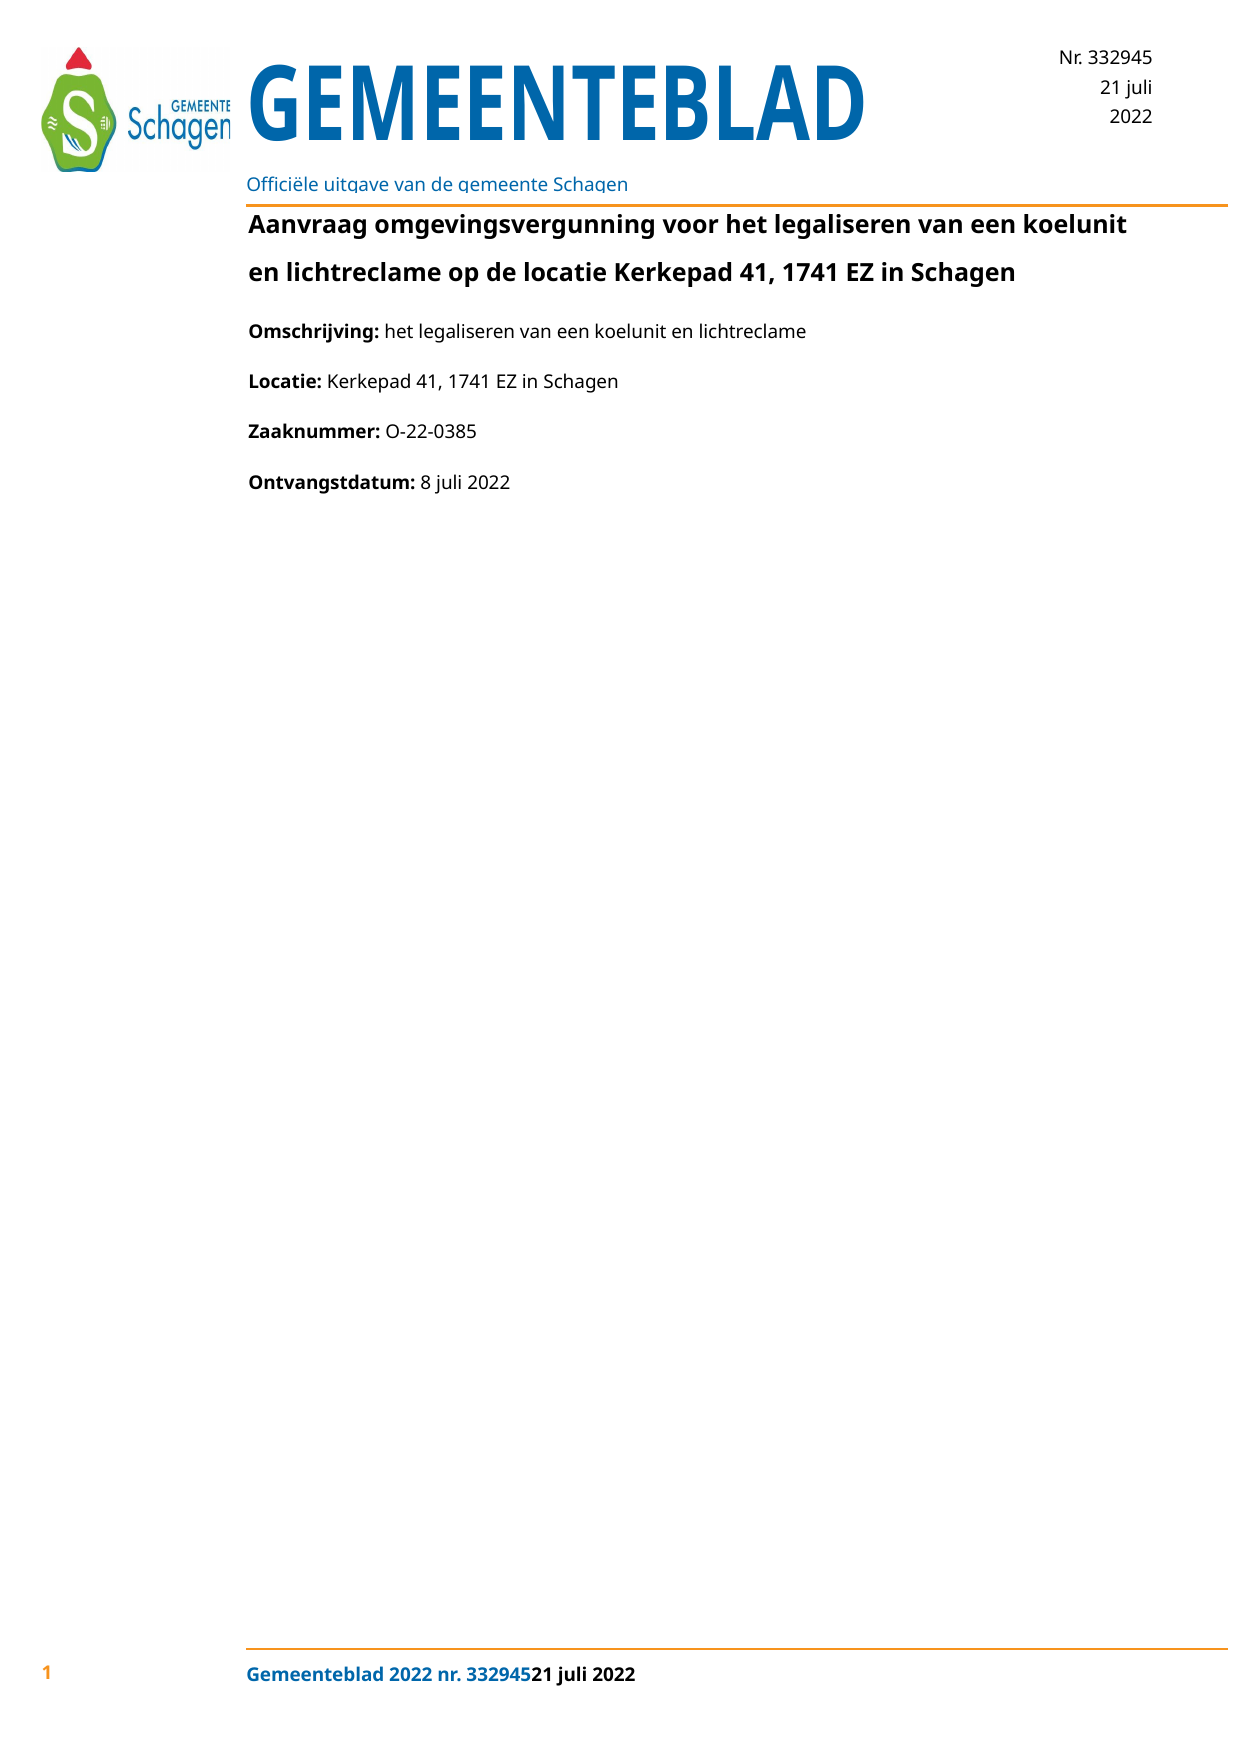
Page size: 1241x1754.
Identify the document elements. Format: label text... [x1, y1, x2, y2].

text Locatie: Kerkepad 41, 1741 EZ in Schagen [248, 368, 1152, 394]
text Ontvangstdatum: 8 juli 2022 [248, 469, 1152, 495]
picture [41, 47, 231, 172]
text Omschrijving: het legaliseren van een koelunit en lichtreclame [248, 318, 1152, 344]
text Aanvraag omgevingsvergunning voor het legaliseren van een koelunit en lichtreclame op de locatie Kerkepad 41, 1741 EZ in Schagen [248, 207, 1152, 288]
text Zaaknummer: O-22-0385 [248, 419, 1152, 444]
